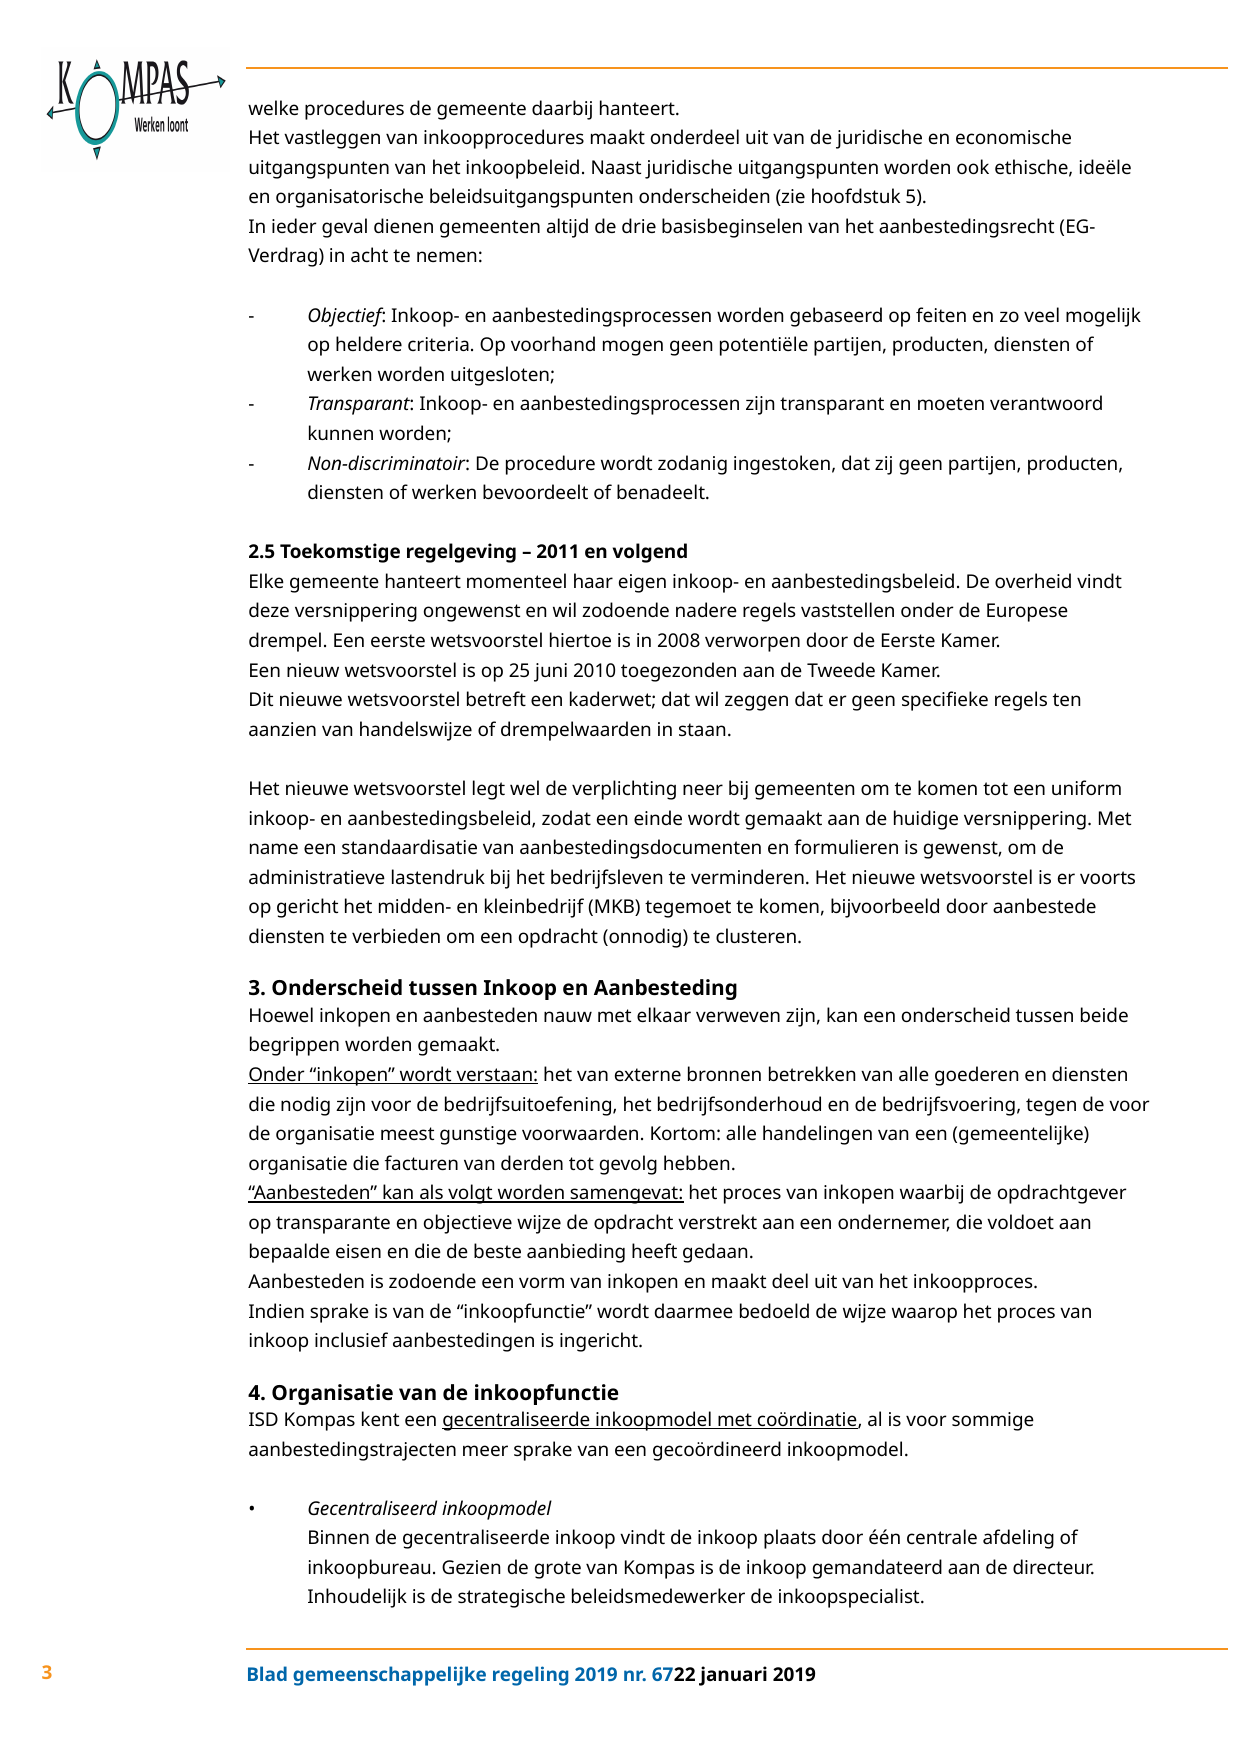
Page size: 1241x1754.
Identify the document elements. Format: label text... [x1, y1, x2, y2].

list Binnen de gecentraliseerde inkoop vindt de inkoop plaats door één centrale afdeling of inkoopbureau. Gezien de grote van Kompas is de inkoop gemandateerd aan de directeur. Inhoudelijk is de strategische beleidsmedewerker de inkoopspecialist. [248, 1524, 1152, 1609]
text 3. Onderscheid tussen Inkoop en Aanbesteding [248, 973, 1152, 1002]
list Objectief: Inkoop- en aanbestedingsprocessen worden gebaseerd op feiten en zo veel mogelijk op heldere criteria. Op voorhand mogen geen potentiële partijen, producten, diensten of werken worden uitgesloten; [248, 302, 1152, 387]
text Elke gemeente hanteert momenteel haar eigen inkoop- en aanbestedingsbeleid. De overheid vindt deze versnippering ongewenst en wil zodoende nadere regels vaststellen onder de Europese drempel. Een eerste wetsvoorstel hiertoe is in 2008 verworpen door de Eerste Kamer. [248, 568, 1152, 653]
text ISD Kompas kent een gecentraliseerde inkoopmodel met coördinatie, al is voor sommige aanbestedingstrajecten meer sprake van een gecoördineerd inkoopmodel. [248, 1406, 1152, 1462]
text welke procedures de gemeente daarbij hanteert. [248, 95, 1152, 121]
text Onder “inkopen” wordt verstaan: het van externe bronnen betrekken van alle goederen en diensten die nodig zijn voor de bedrijfsuitoefening, het bedrijfsonderhoud en de bedrijfsvoering, tegen de voor de organisatie meest gunstige voorwaarden. Kortom: alle handelingen van een (gemeentelijke) organisatie die facturen van derden tot gevolg hebben. [248, 1061, 1152, 1176]
text Aanbesteden is zodoende een vorm van inkopen en maakt deel uit van het inkoopproces. [248, 1268, 1152, 1294]
list Non-discriminatoir: De procedure wordt zodanig ingestoken, dat zij geen partijen, producten, diensten of werken bevoordeelt of benadeelt. [248, 450, 1152, 505]
text 4. Organisatie van de inkoopfunctie [248, 1378, 1152, 1406]
text Indien sprake is van de “inkoopfunctie” wordt daarmee bedoeld de wijze waarop het proces van inkoop inclusief aanbestedingen is ingericht. [248, 1298, 1152, 1353]
text 2.5 Toekomstige regelgeving – 2011 en volgend [248, 538, 1152, 564]
text Het vastleggen van inkoopprocedures maakt onderdeel uit van de juridische en economische uitgangspunten van het inkoopbeleid. Naast juridische uitgangspunten worden ook ethische, ideële en organisatorische beleidsuitgangspunten onderscheiden (zie hoofdstuk 5). [248, 124, 1152, 209]
list Gecentraliseerd inkoopmodel [248, 1495, 1152, 1521]
text Dit nieuwe wetsvoorstel betreft een kaderwet; dat wil zeggen dat er geen specifieke regels ten aanzien van handelswijze of drempelwaarden in staan. [248, 686, 1152, 742]
text Een nieuw wetsvoorstel is op 25 juni 2010 toegezonden aan de Tweede Kamer. [248, 657, 1152, 683]
text Hoewel inkopen en aanbesteden nauw met elkaar verweven zijn, kan een onderscheid tussen beide begrippen worden gemaakt. [248, 1002, 1152, 1057]
text “Aanbesteden” kan als volgt worden samengevat: het proces van inkopen waarbij de opdrachtgever op transparante en objectieve wijze de opdracht verstrekt aan een ondernemer, die voldoet aan bepaalde eisen en die de beste aanbieding heeft gedaan. [248, 1179, 1152, 1264]
text In ieder geval dienen gemeenten altijd de drie basisbeginselen van het aanbestedingsrecht (EG- Verdrag) in acht te nemen: [248, 213, 1152, 268]
picture [41, 47, 231, 172]
text Het nieuwe wetsvoorstel legt wel de verplichting neer bij gemeenten om te komen tot een uniform inkoop- en aanbestedingsbeleid, zodat een einde wordt gemaakt aan de huidige versnippering. Met name een standaardisatie van aanbestedingsdocumenten en formulieren is gewenst, om de administratieve lastendruk bij het bedrijfsleven te verminderen. Het nieuwe wetsvoorstel is er voorts op gericht het midden- en kleinbedrijf (MKB) tegemoet te komen, bijvoorbeeld door aanbestede diensten te verbieden om een opdracht (onnodig) te clusteren. [248, 775, 1152, 949]
list Transparant: Inkoop- en aanbestedingsprocessen zijn transparant en moeten verantwoord kunnen worden; [248, 391, 1152, 446]
